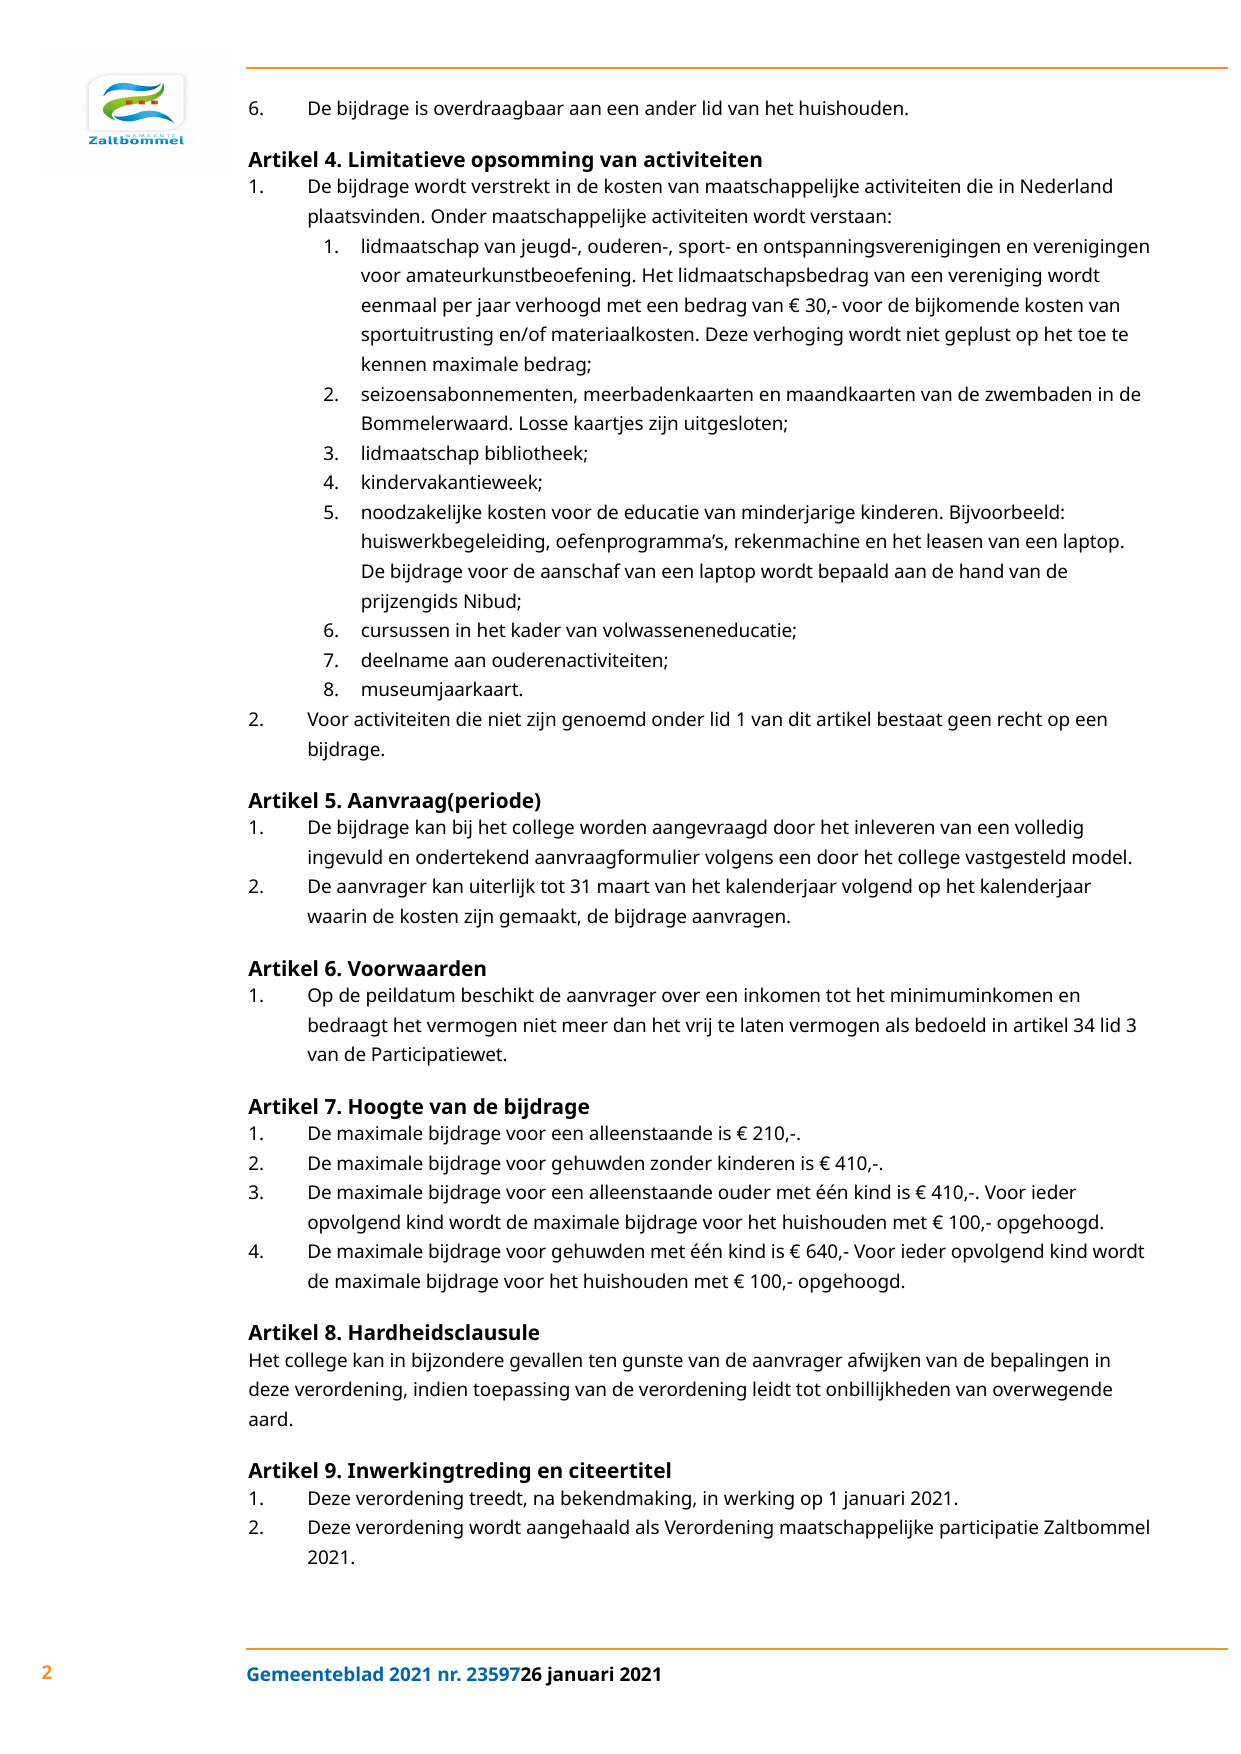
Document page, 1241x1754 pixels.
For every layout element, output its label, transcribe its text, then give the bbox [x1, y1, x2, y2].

list Deze verordening treedt, na bekendmaking, in werking op 1 januari 2021. [248, 1485, 1152, 1511]
text Het college kan in bijzondere gevallen ten gunste van de aanvrager afwijken van de bepalingen in deze verordening, indien toepassing van de verordening leidt tot onbillijkheden van overwegende aard. [248, 1347, 1152, 1432]
list De bijdrage is overdraagbaar aan een ander lid van het huishouden. [248, 95, 1152, 121]
list De maximale bijdrage voor gehuwden zonder kinderen is € 410,-. [248, 1150, 1152, 1176]
list deelname aan ouderenactiviteiten; [323, 647, 1152, 673]
list lidmaatschap bibliotheek; [323, 440, 1152, 466]
picture [41, 47, 231, 172]
list De bijdrage wordt verstrekt in de kosten van maatschappelijke activiteiten die in Nederland plaatsvinden. Onder maatschappelijke activiteiten wordt verstaan: [248, 174, 1152, 229]
list kindervakantieweek; [323, 469, 1152, 495]
list noodzakelijke kosten voor de educatie van minderjarige kinderen. Bijvoorbeeld: huiswerkbegeleiding, oefenprogramma’s, rekenmachine en het leasen van een laptop. De bijdrage voor de aanschaf van een laptop wordt bepaald aan de hand van de prijzengids Nibud; [323, 499, 1152, 613]
list cursussen in het kader van volwasseneneducatie; [323, 617, 1152, 643]
list De maximale bijdrage voor een alleenstaande is € 210,-. [248, 1120, 1152, 1146]
text Artikel 9. Inwerkingtreding en citeertitel [248, 1457, 1152, 1485]
text Artikel 4. Limitatieve opsomming van activiteiten [248, 145, 1152, 174]
list lidmaatschap van jeugd-, ouderen-, sport- en ontspanningsverenigingen en verenigingen voor amateurkunstbeoefening. Het lidmaatschapsbedrag van een vereniging wordt eenmaal per jaar verhoogd met een bedrag van € 30,- voor de bijkomende kosten van sportuitrusting en/of materiaalkosten. Deze verhoging wordt niet geplust op het toe te kennen maximale bedrag; [323, 233, 1152, 377]
list seizoensabonnementen, meerbadenkaarten en maandkaarten van de zwembaden in de Bommelerwaard. Losse kaartjes zijn uitgesloten; [323, 381, 1152, 436]
list Deze verordening wordt aangehaald als Verordening maatschappelijke participatie Zaltbommel 2021. [248, 1514, 1152, 1570]
text Artikel 5. Aanvraag(periode) [248, 786, 1152, 814]
text Artikel 7. Hoogte van de bijdrage [248, 1092, 1152, 1120]
list De aanvrager kan uiterlijk tot 31 maart van het kalenderjaar volgend op het kalenderjaar waarin de kosten zijn gemaakt, de bijdrage aanvragen. [248, 874, 1152, 929]
list De maximale bijdrage voor een alleenstaande ouder met één kind is € 410,-. Voor ieder opvolgend kind wordt de maximale bijdrage voor het huishouden met € 100,- opgehoogd. [248, 1179, 1152, 1235]
list museumjaarkaart. [323, 677, 1152, 702]
text Artikel 8. Hardheidsclausule [248, 1318, 1152, 1347]
list De bijdrage kan bij het college worden aangevraagd door het inleveren van een volledig ingevuld en ondertekend aanvraagformulier volgens een door het college vastgesteld model. [248, 814, 1152, 870]
list Op de peildatum beschikt de aanvrager over een inkomen tot het minimuminkomen en bedraagt het vermogen niet meer dan het vrij te laten vermogen als bedoeld in artikel 34 lid 3 van de Participatiewet. [248, 982, 1152, 1067]
list Voor activiteiten die niet zijn genoemd onder lid 1 van dit artikel bestaat geen recht op een bijdrage. [248, 706, 1152, 761]
text Artikel 6. Voorwaarden [248, 954, 1152, 982]
list De maximale bijdrage voor gehuwden met één kind is € 640,- Voor ieder opvolgend kind wordt de maximale bijdrage voor het huishouden met € 100,- opgehoogd. [248, 1238, 1152, 1294]
